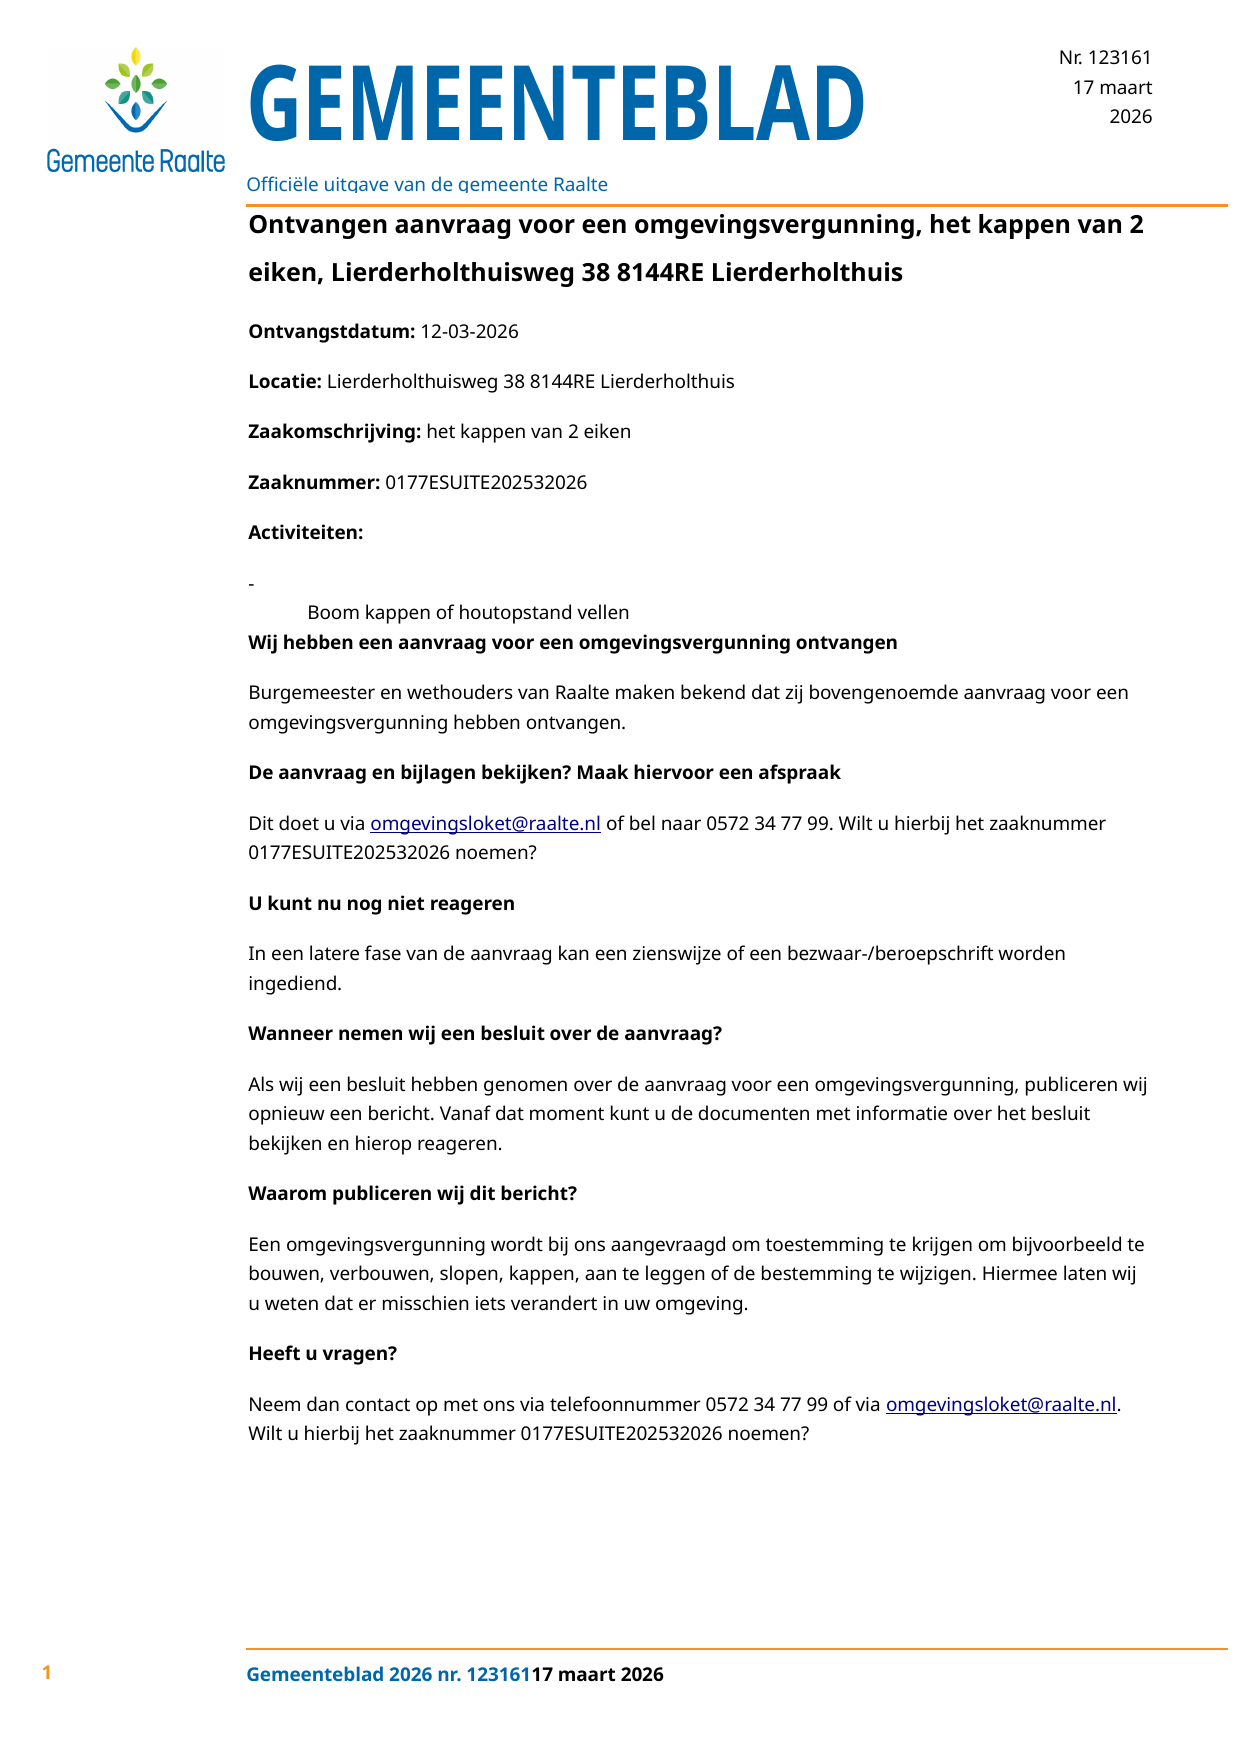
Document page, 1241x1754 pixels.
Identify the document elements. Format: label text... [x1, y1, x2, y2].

text Ontvangstdatum: 12-03-2026 [248, 318, 1152, 344]
text Ontvangen aanvraag voor een omgevingsvergunning, het kappen van 2 eiken, Lierderholthuisweg 38 8144RE Lierderholthuis [248, 207, 1152, 288]
text Als wij een besluit hebben genomen over de aanvraag voor een omgevingsvergunning, publiceren wij opnieuw een bericht. Vanaf dat moment kunt u de documenten met informatie over het besluit bekijken en hierop reageren. [248, 1071, 1152, 1156]
text Een omgevingsvergunning wordt bij ons aangevraagd om toestemming te krijgen om bijvoorbeeld te bouwen, verbouwen, slopen, kappen, aan te leggen of de bestemming te wijzigen. Hiermee laten wij u weten dat er misschien iets verandert in uw omgeving. [248, 1231, 1152, 1316]
text Neem dan contact op met ons via telefoonnummer 0572 34 77 99 of via omgevingsloket@raalte.nl. Wilt u hierbij het zaaknummer 0177ESUITE202532026 noemen? [248, 1391, 1152, 1446]
text U kunt nu nog niet reageren [248, 890, 1152, 916]
text Burgemeester en wethouders van Raalte maken bekend dat zij bovengenoemde aanvraag voor een omgevingsvergunning hebben ontvangen. [248, 679, 1152, 735]
text De aanvraag en bijlagen bekijken? Maak hiervoor een afspraak [248, 759, 1152, 785]
text Heeft u vragen? [248, 1340, 1152, 1366]
list Boom kappen of houtopstand vellen [248, 599, 1152, 625]
picture [41, 47, 231, 172]
text In een latere fase van de aanvraag kan een zienswijze of een bezwaar-/beroepschrift worden ingediend. [248, 940, 1152, 996]
text Dit doet u via omgevingsloket@raalte.nl of bel naar 0572 34 77 99. Wilt u hierbij het zaaknummer 0177ESUITE202532026 noemen? [248, 810, 1152, 865]
text Locatie: Lierderholthuisweg 38 8144RE Lierderholthuis [248, 368, 1152, 394]
text Wij hebben een aanvraag voor een omgevingsvergunning ontvangen [248, 629, 1152, 655]
text Waarom publiceren wij dit bericht? [248, 1180, 1152, 1206]
text Activiteiten: [248, 519, 1152, 545]
text Zaakomschrijving: het kappen van 2 eiken [248, 419, 1152, 444]
text Zaaknummer: 0177ESUITE202532026 [248, 469, 1152, 495]
text Wanneer nemen wij een besluit over de aanvraag? [248, 1020, 1152, 1046]
